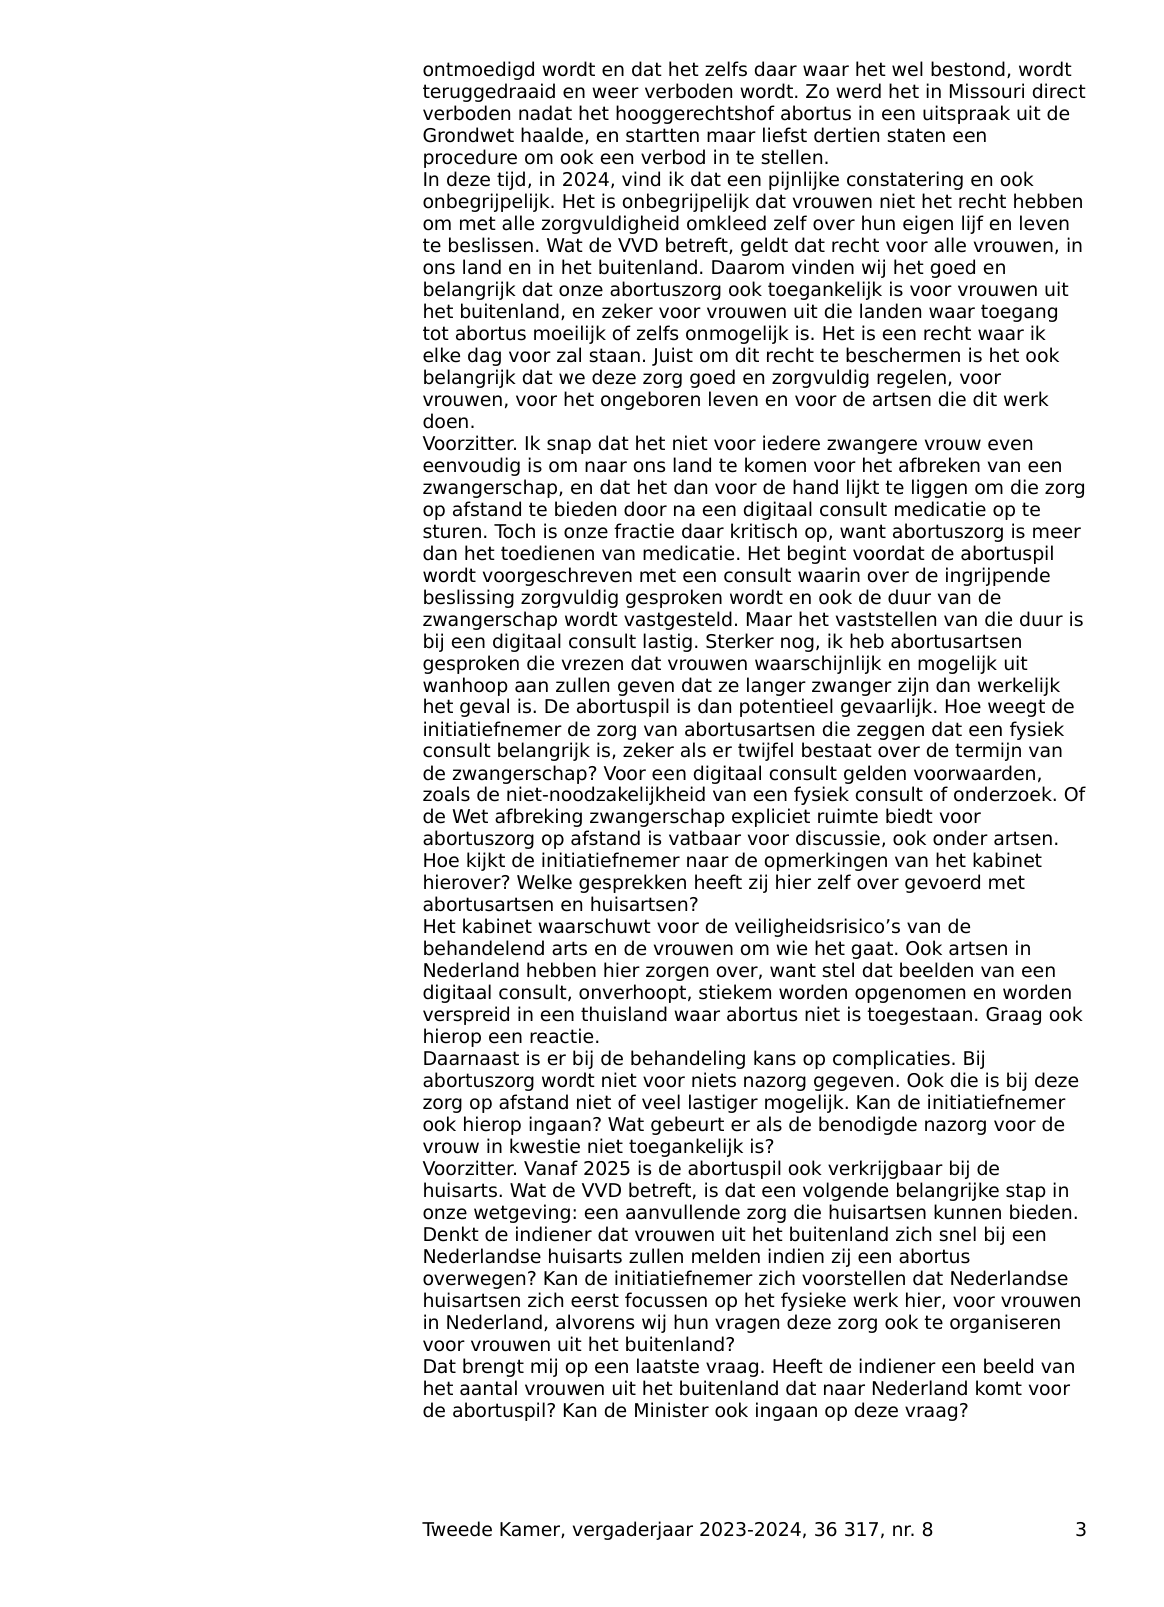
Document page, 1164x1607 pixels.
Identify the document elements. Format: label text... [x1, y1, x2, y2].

text Voorzitter. Vanaf 2025 is de abortuspil ook verkrijgbaar bij de huisarts. Wat de VVD betreft, is dat een volgende belangrijke stap in onze wetgeving: een aanvullende zorg die huisartsen kunnen bieden. Denkt de indiener dat vrouwen uit het buitenland zich snel bij een Nederlandse huisarts zullen melden indien zij een abortus overwegen? Kan de initiatiefnemer zich voorstellen dat Nederlandse huisartsen zich eerst focussen op het fysieke werk hier, voor vrouwen in Nederland, alvorens wij hun vragen deze zorg ook te organiseren voor vrouwen uit het buitenland? [422, 1158, 1087, 1356]
text Het kabinet waarschuwt voor de veiligheidsrisico’s van de behandelend arts en de vrouwen om wie het gaat. Ook artsen in Nederland hebben hier zorgen over, want stel dat beelden van een digitaal consult, onverhoopt, stiekem worden opgenomen en worden verspreid in een thuisland waar abortus niet is toegestaan. Graag ook hierop een reactie. [422, 916, 1087, 1048]
text In deze tijd, in 2024, vind ik dat een pijnlijke constatering en ook onbegrijpelijk. Het is onbegrijpelijk dat vrouwen niet het recht hebben om met alle zorgvuldigheid omkleed zelf over hun eigen lijf en leven te beslissen. Wat de VVD betreft, geldt dat recht voor alle vrouwen, in ons land en in het buitenland. Daarom vinden wij het goed en belangrijk dat onze abortuszorg ook toegankelijk is voor vrouwen uit het buitenland, en zeker voor vrouwen uit die landen waar toegang tot abortus moeilijk of zelfs onmogelijk is. Het is een recht waar ik elke dag voor zal staan. Juist om dit recht te beschermen is het ook belangrijk dat we deze zorg goed en zorgvuldig regelen, voor vrouwen, voor het ongeboren leven en voor de artsen die dit werk doen. [422, 169, 1087, 433]
text ontmoedigd wordt en dat het zelfs daar waar het wel bestond, wordt teruggedraaid en weer verboden wordt. Zo werd het in Missouri direct verboden nadat het hooggerechtshof abortus in een uitspraak uit de Grondwet haalde, en startten maar liefst dertien staten een procedure om ook een verbod in te stellen. [422, 59, 1087, 169]
text Daarnaast is er bij de behandeling kans op complicaties. Bij abortuszorg wordt niet voor niets nazorg gegeven. Ook die is bij deze zorg op afstand niet of veel lastiger mogelijk. Kan de initiatiefnemer ook hierop ingaan? Wat gebeurt er als de benodigde nazorg voor de vrouw in kwestie niet toegankelijk is? [422, 1048, 1087, 1158]
text Voorzitter. Ik snap dat het niet voor iedere zwangere vrouw even eenvoudig is om naar ons land te komen voor het afbreken van een zwangerschap, en dat het dan voor de hand lijkt te liggen om die zorg op afstand te bieden door na een digitaal consult medicatie op te sturen. Toch is onze fractie daar kritisch op, want abortuszorg is meer dan het toedienen van medicatie. Het begint voordat de abortuspil wordt voorgeschreven met een consult waarin over de ingrijpende beslissing zorgvuldig gesproken wordt en ook de duur van de zwangerschap wordt vastgesteld. Maar het vaststellen van die duur is bij een digitaal consult lastig. Sterker nog, ik heb abortusartsen gesproken die vrezen dat vrouwen waarschijnlijk en mogelijk uit wanhoop aan zullen geven dat ze langer zwanger zijn dan werkelijk het geval is. De abortuspil is dan potentieel gevaarlijk. Hoe weegt de initiatiefnemer de zorg van abortusartsen die zeggen dat een fysiek consult belangrijk is, zeker als er twijfel bestaat over de termijn van de zwangerschap? Voor een digitaal consult gelden voorwaarden, zoals de niet-noodzakelijkheid van een fysiek consult of onderzoek. Of de Wet afbreking zwangerschap expliciet ruimte biedt voor abortuszorg op afstand is vatbaar voor discussie, ook onder artsen. Hoe kijkt de initiatiefnemer naar de opmerkingen van het kabinet hierover? Welke gesprekken heeft zij hier zelf over gevoerd met abortusartsen en huisartsen? [422, 433, 1087, 916]
text Dat brengt mij op een laatste vraag. Heeft de indiener een beeld van het aantal vrouwen uit het buitenland dat naar Nederland komt voor de abortuspil? Kan de Minister ook ingaan op deze vraag? [422, 1356, 1087, 1422]
